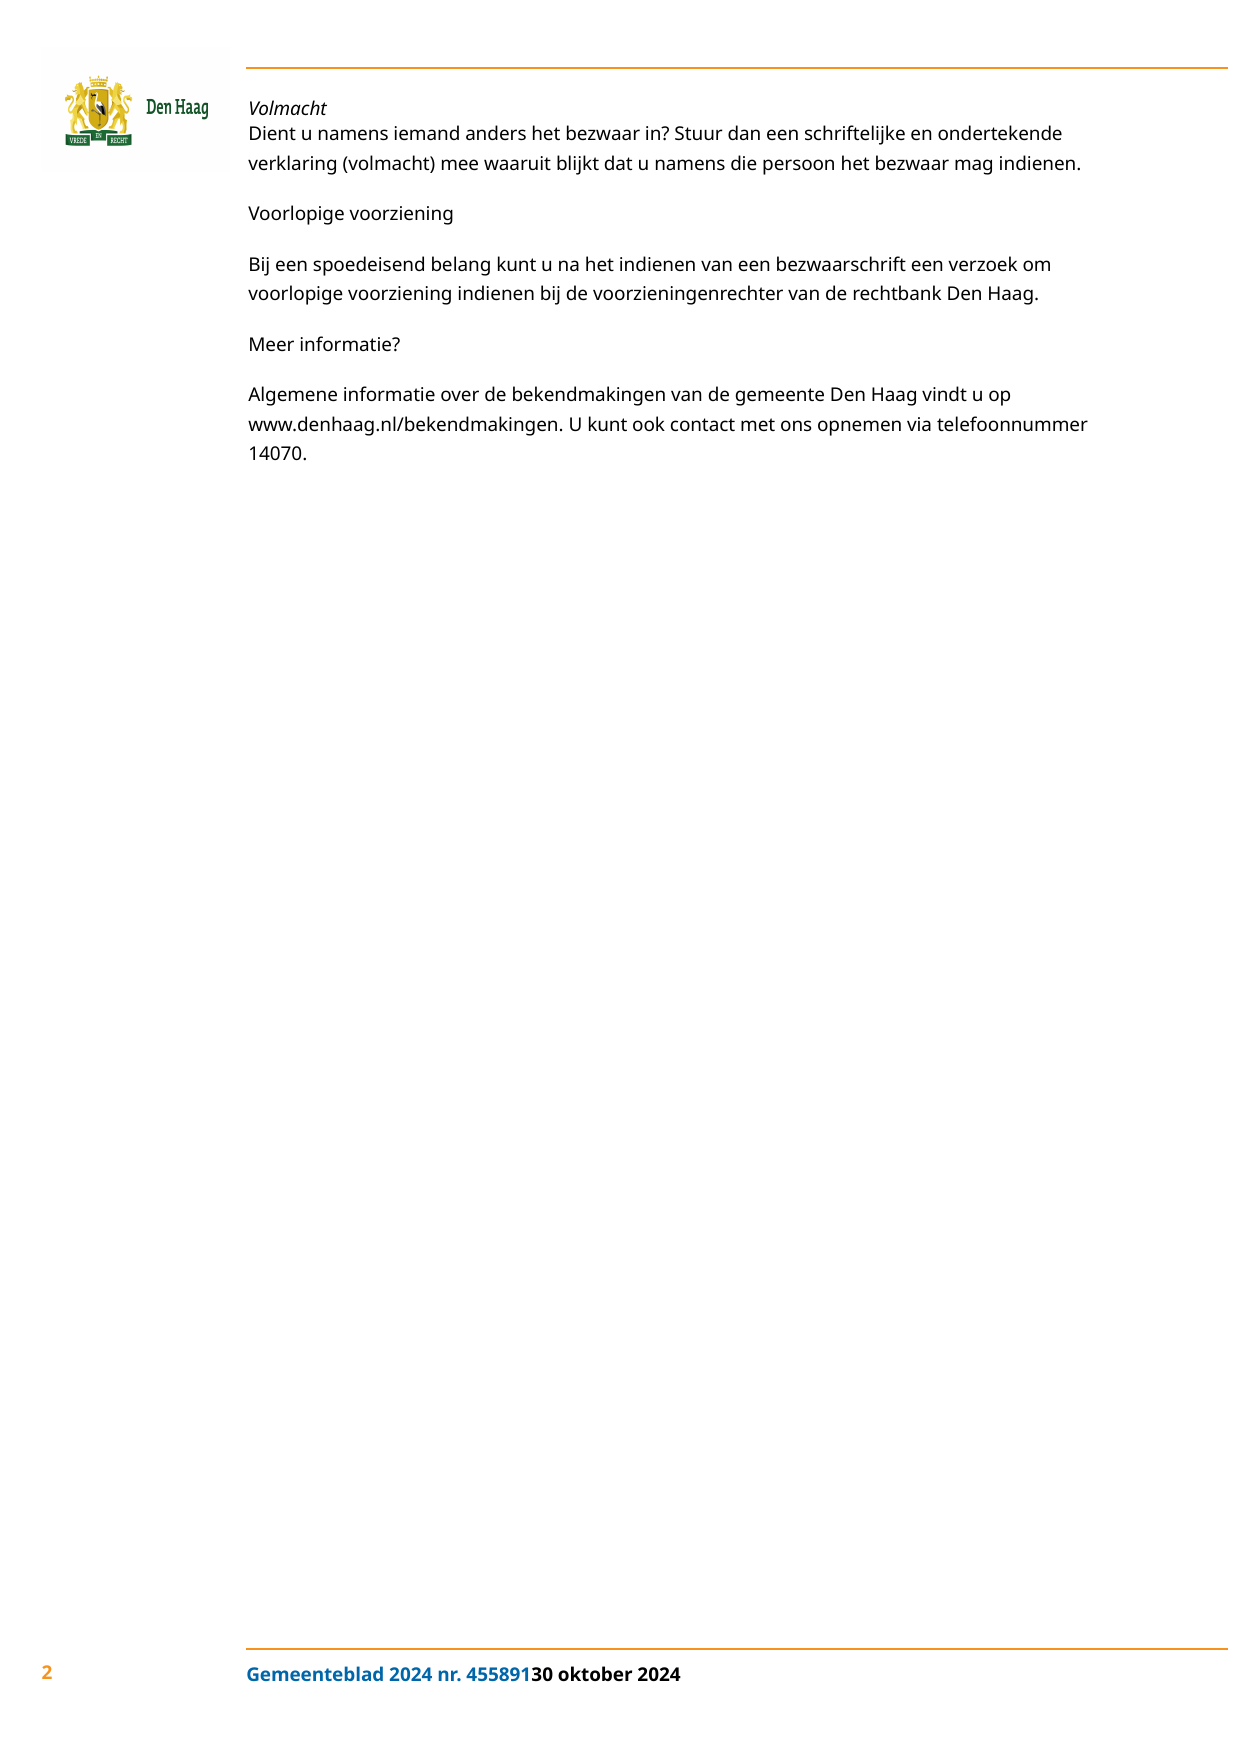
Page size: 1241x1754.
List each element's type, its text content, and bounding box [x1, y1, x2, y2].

text Meer informatie? [248, 331, 1152, 357]
text Bij een spoedeisend belang kunt u na het indienen van een bezwaarschrift een verzoek om voorlopige voorziening indienen bij de voorzieningenrechter van de rechtbank Den Haag. [248, 251, 1152, 306]
text Voorlopige voorziening [248, 201, 1152, 226]
text Dient u namens iemand anders het bezwaar in? Stuur dan een schriftelijke en ondertekende verklaring (volmacht) mee waaruit blijkt dat u namens die persoon het bezwaar mag indienen. [248, 121, 1152, 176]
text Volmacht [248, 95, 1152, 121]
picture [41, 47, 231, 172]
text Algemene informatie over de bekendmakingen van de gemeente Den Haag vindt u op www.denhaag.nl/bekendmakingen. U kunt ook contact met ons opnemen via telefoonnummer 14070. [248, 381, 1152, 466]
